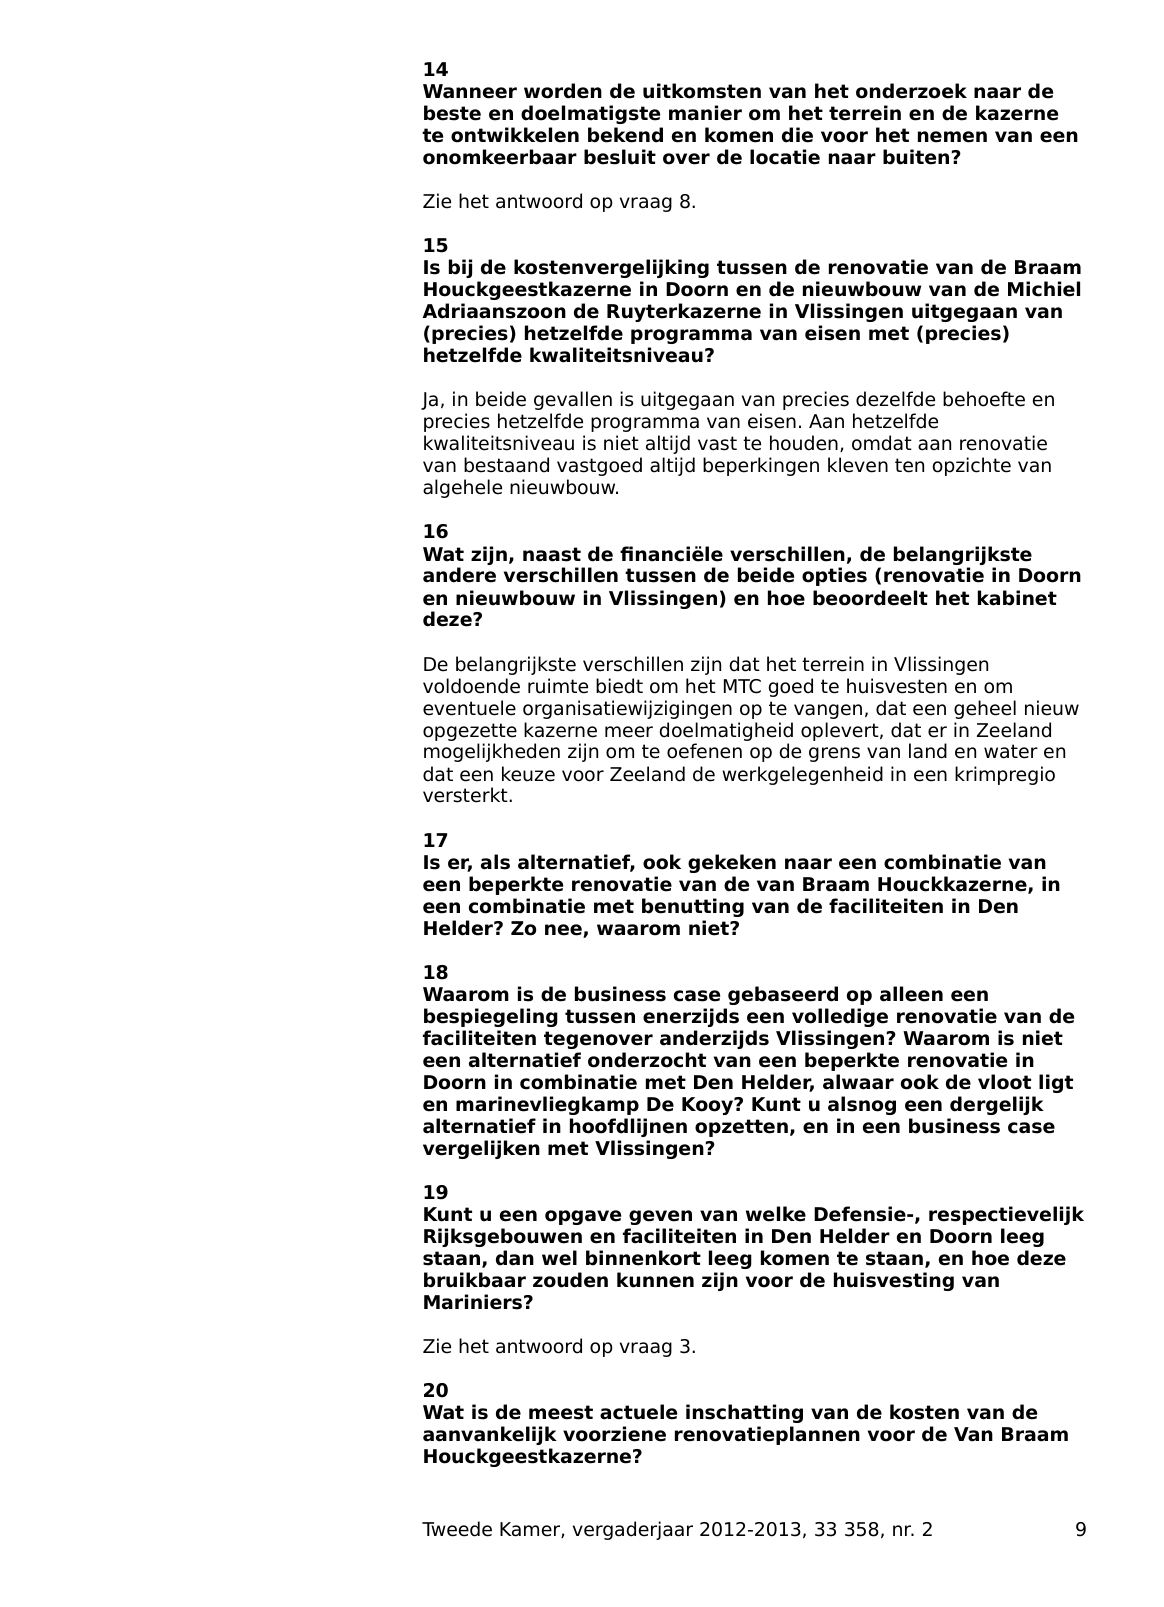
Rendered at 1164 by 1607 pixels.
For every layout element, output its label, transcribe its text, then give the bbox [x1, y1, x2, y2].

text Is bij de kostenvergelijking tussen de renovatie van de Braam Houckgeestkazerne in Doorn en de nieuwbouw van de Michiel Adriaanszoon de Ruyterkazerne in Vlissingen uitgegaan van (precies) hetzelfde programma van eisen met (precies) hetzelfde kwaliteitsniveau? [422, 257, 1087, 367]
text Is er, als alternatief, ook gekeken naar een combinatie van een beperkte renovatie van de van Braam Houckkazerne, in een combinatie met benutting van de faciliteiten in Den Helder? Zo nee, waarom niet? [422, 852, 1087, 939]
text 16 [422, 521, 1087, 543]
text 20 [422, 1380, 1087, 1402]
text 17 [422, 829, 1087, 852]
text De belangrijkste verschillen zijn dat het terrein in Vlissingen voldoende ruimte biedt om het MTC goed te huisvesten en om eventuele organisatiewijzigingen op te vangen, dat een geheel nieuw opgezette kazerne meer doelmatigheid oplevert, dat er in Zeeland mogelijkheden zijn om te oefenen op de grens van land en water en dat een keuze voor Zeeland de werkgelegenheid in een krimpregio versterkt. [422, 653, 1087, 807]
text 19 [422, 1182, 1087, 1204]
text 18 [422, 962, 1087, 984]
text 14 [422, 59, 1087, 81]
text Zie het antwoord op vraag 3. [422, 1336, 1087, 1358]
text Wat is de meest actuele inschatting van de kosten van de aanvankelijk voorziene renovatieplannen voor de Van Braam Houckgeestkazerne? [422, 1402, 1087, 1468]
text Wat zijn, naast de financiële verschillen, de belangrijkste andere verschillen tussen de beide opties (renovatie in Doorn en nieuwbouw in Vlissingen) en hoe beoordeelt het kabinet deze? [422, 543, 1087, 631]
text Wanneer worden de uitkomsten van het onderzoek naar de beste en doelmatigste manier om het terrein en de kazerne te ontwikkelen bekend en komen die voor het nemen van een onomkeerbaar besluit over de locatie naar buiten? [422, 81, 1087, 169]
text Waarom is de business case gebaseerd op alleen een bespiegeling tussen enerzijds een volledige renovatie van de faciliteiten tegenover anderzijds Vlissingen? Waarom is niet een alternatief onderzocht van een beperkte renovatie in Doorn in combinatie met Den Helder, alwaar ook de vloot ligt en marinevliegkamp De Kooy? Kunt u alsnog een dergelijk alternatief in hoofdlijnen opzetten, en in een business case vergelijken met Vlissingen? [422, 984, 1087, 1159]
text Kunt u een opgave geven van welke Defensie-, respectievelijk Rijksgebouwen en faciliteiten in Den Helder en Doorn leeg staan, dan wel binnenkort leeg komen te staan, en hoe deze bruikbaar zouden kunnen zijn voor de huisvesting van Mariniers? [422, 1204, 1087, 1313]
text Zie het antwoord op vraag 8. [422, 191, 1087, 213]
text Ja, in beide gevallen is uitgegaan van precies dezelfde behoefte en precies hetzelfde programma van eisen. Aan hetzelfde kwaliteitsniveau is niet altijd vast te houden, omdat aan renovatie van bestaand vastgoed altijd beperkingen kleven ten opzichte van algehele nieuwbouw. [422, 389, 1087, 499]
text 15 [422, 235, 1087, 257]
